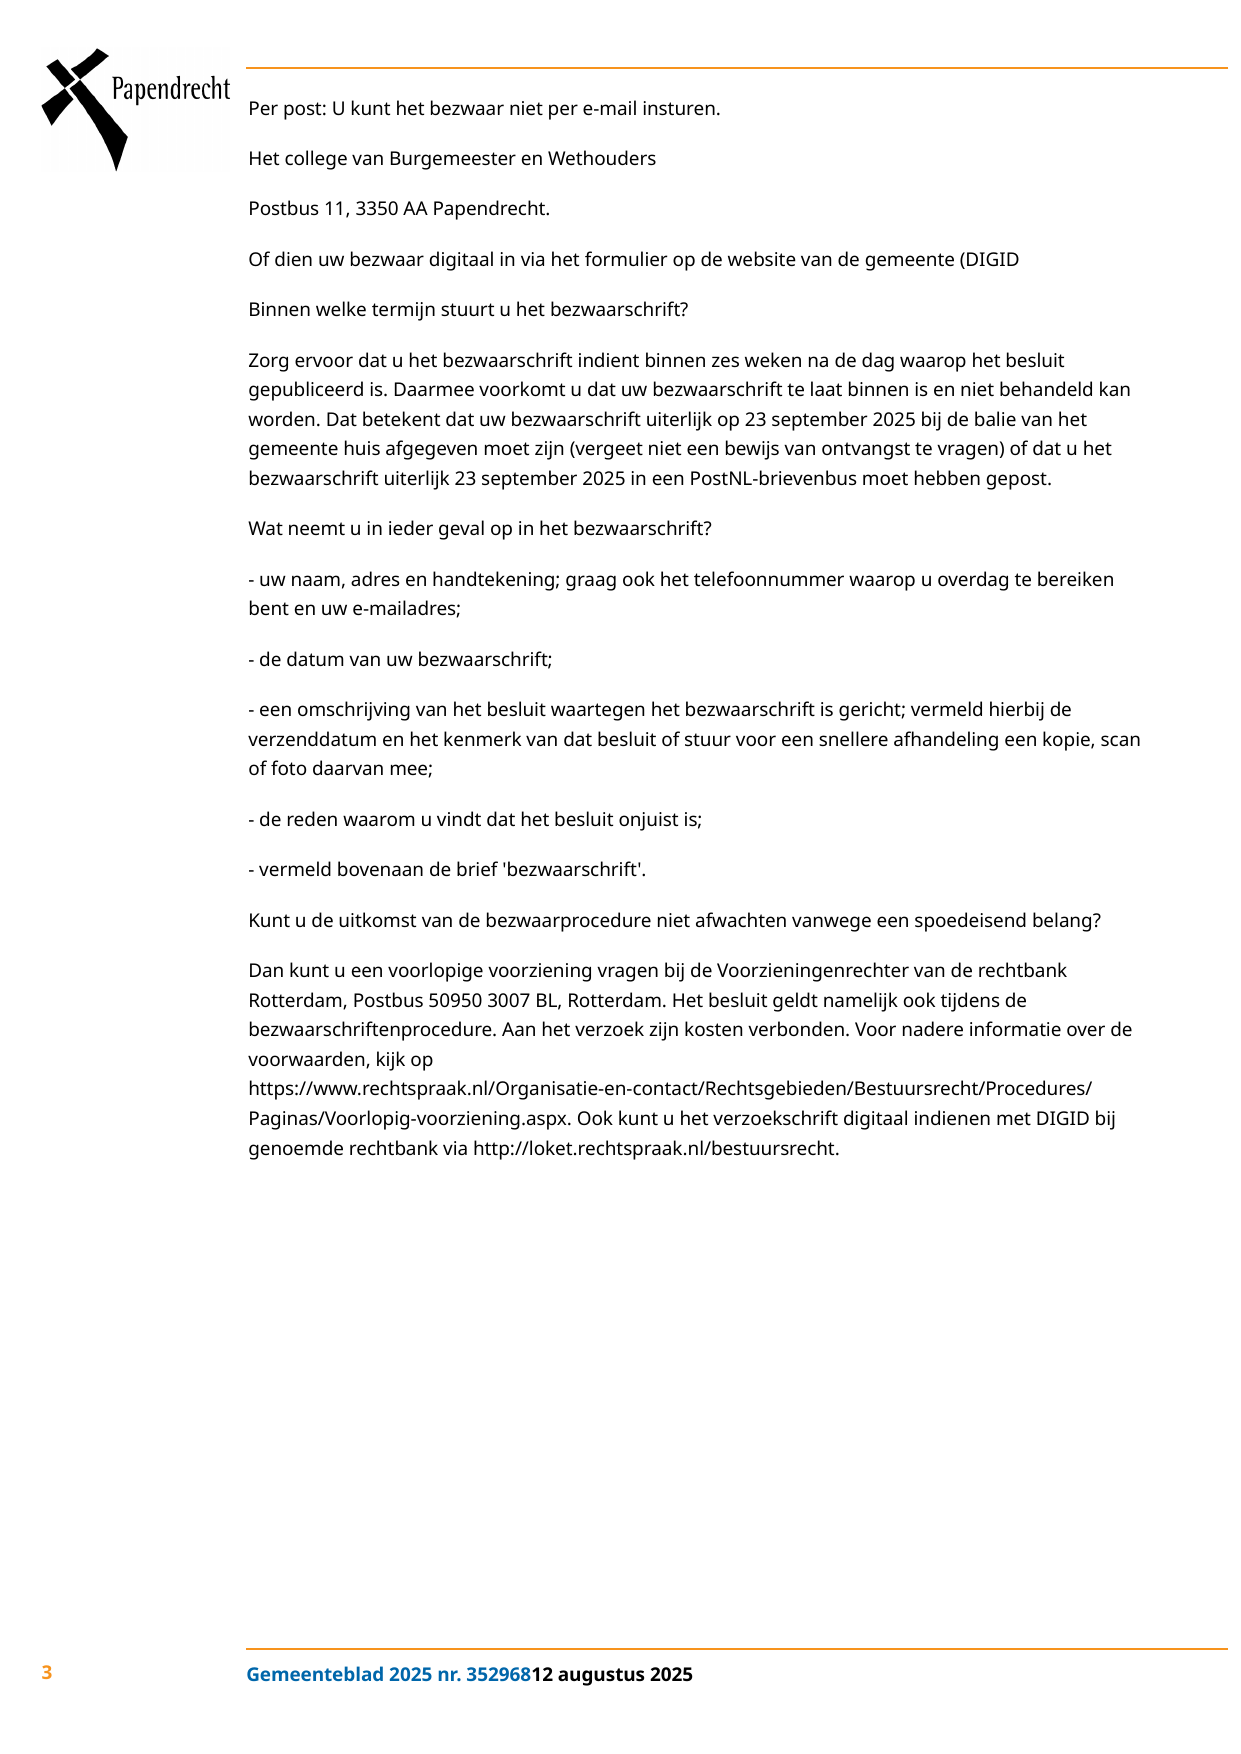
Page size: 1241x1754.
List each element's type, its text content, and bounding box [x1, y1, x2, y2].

text - de reden waarom u vindt dat het besluit onjuist is; [248, 806, 1152, 832]
text Postbus 11, 3350 AA Papendrecht. [248, 196, 1152, 221]
text Per post: U kunt het bezwaar niet per e-mail insturen. [248, 95, 1152, 121]
text Of dien uw bezwaar digitaal in via het formulier op de website van de gemeente (DIGID [248, 246, 1152, 272]
text - de datum van uw bezwaarschrift; [248, 646, 1152, 672]
text Binnen welke termijn stuurt u het bezwaarschrift? [248, 296, 1152, 322]
text - vermeld bovenaan de brief 'bezwaarschrift'. [248, 856, 1152, 882]
text Wat neemt u in ieder geval op in het bezwaarschrift? [248, 516, 1152, 541]
text - uw naam, adres en handtekening; graag ook het telefoonnummer waarop u overdag te bereiken bent en uw e-mailadres; [248, 566, 1152, 621]
text - een omschrijving van het besluit waartegen het bezwaarschrift is gericht; vermeld hierbij de verzenddatum en het kenmerk van dat besluit of stuur voor een snellere afhandeling een kopie, scan of foto daarvan mee; [248, 696, 1152, 781]
text Kunt u de uitkomst van de bezwaarprocedure niet afwachten vanwege een spoedeisend belang? [248, 907, 1152, 933]
picture [41, 47, 231, 172]
text Zorg ervoor dat u het bezwaarschrift indient binnen zes weken na de dag waarop het besluit gepubliceerd is. Daarmee voorkomt u dat uw bezwaarschrift te laat binnen is en niet behandeld kan worden. Dat betekent dat uw bezwaarschrift uiterlijk op 23 september 2025 bij de balie van het gemeente huis afgegeven moet zijn (vergeet niet een bewijs van ontvangst te vragen) of dat u het bezwaarschrift uiterlijk 23 september 2025 in een PostNL-brievenbus moet hebben gepost. [248, 347, 1152, 491]
text Het college van Burgemeester en Wethouders [248, 145, 1152, 171]
text Dan kunt u een voorlopige voorziening vragen bij de Voorzieningenrechter van de rechtbank Rotterdam, Postbus 50950 3007 BL, Rotterdam. Het besluit geldt namelijk ook tijdens de bezwaarschriftenprocedure. Aan het verzoek zijn kosten verbonden. Voor nadere informatie over de voorwaarden, kijk op https://www.rechtspraak.nl/Organisatie-en-contact/Rechtsgebieden/Bestuursrecht/Procedures/Paginas/Voorlopig-voorziening.aspx. Ook kunt u het verzoekschrift digitaal indienen met DIGID bij genoemde rechtbank via http://loket.rechtspraak.nl/bestuursrecht. [248, 957, 1152, 1161]
